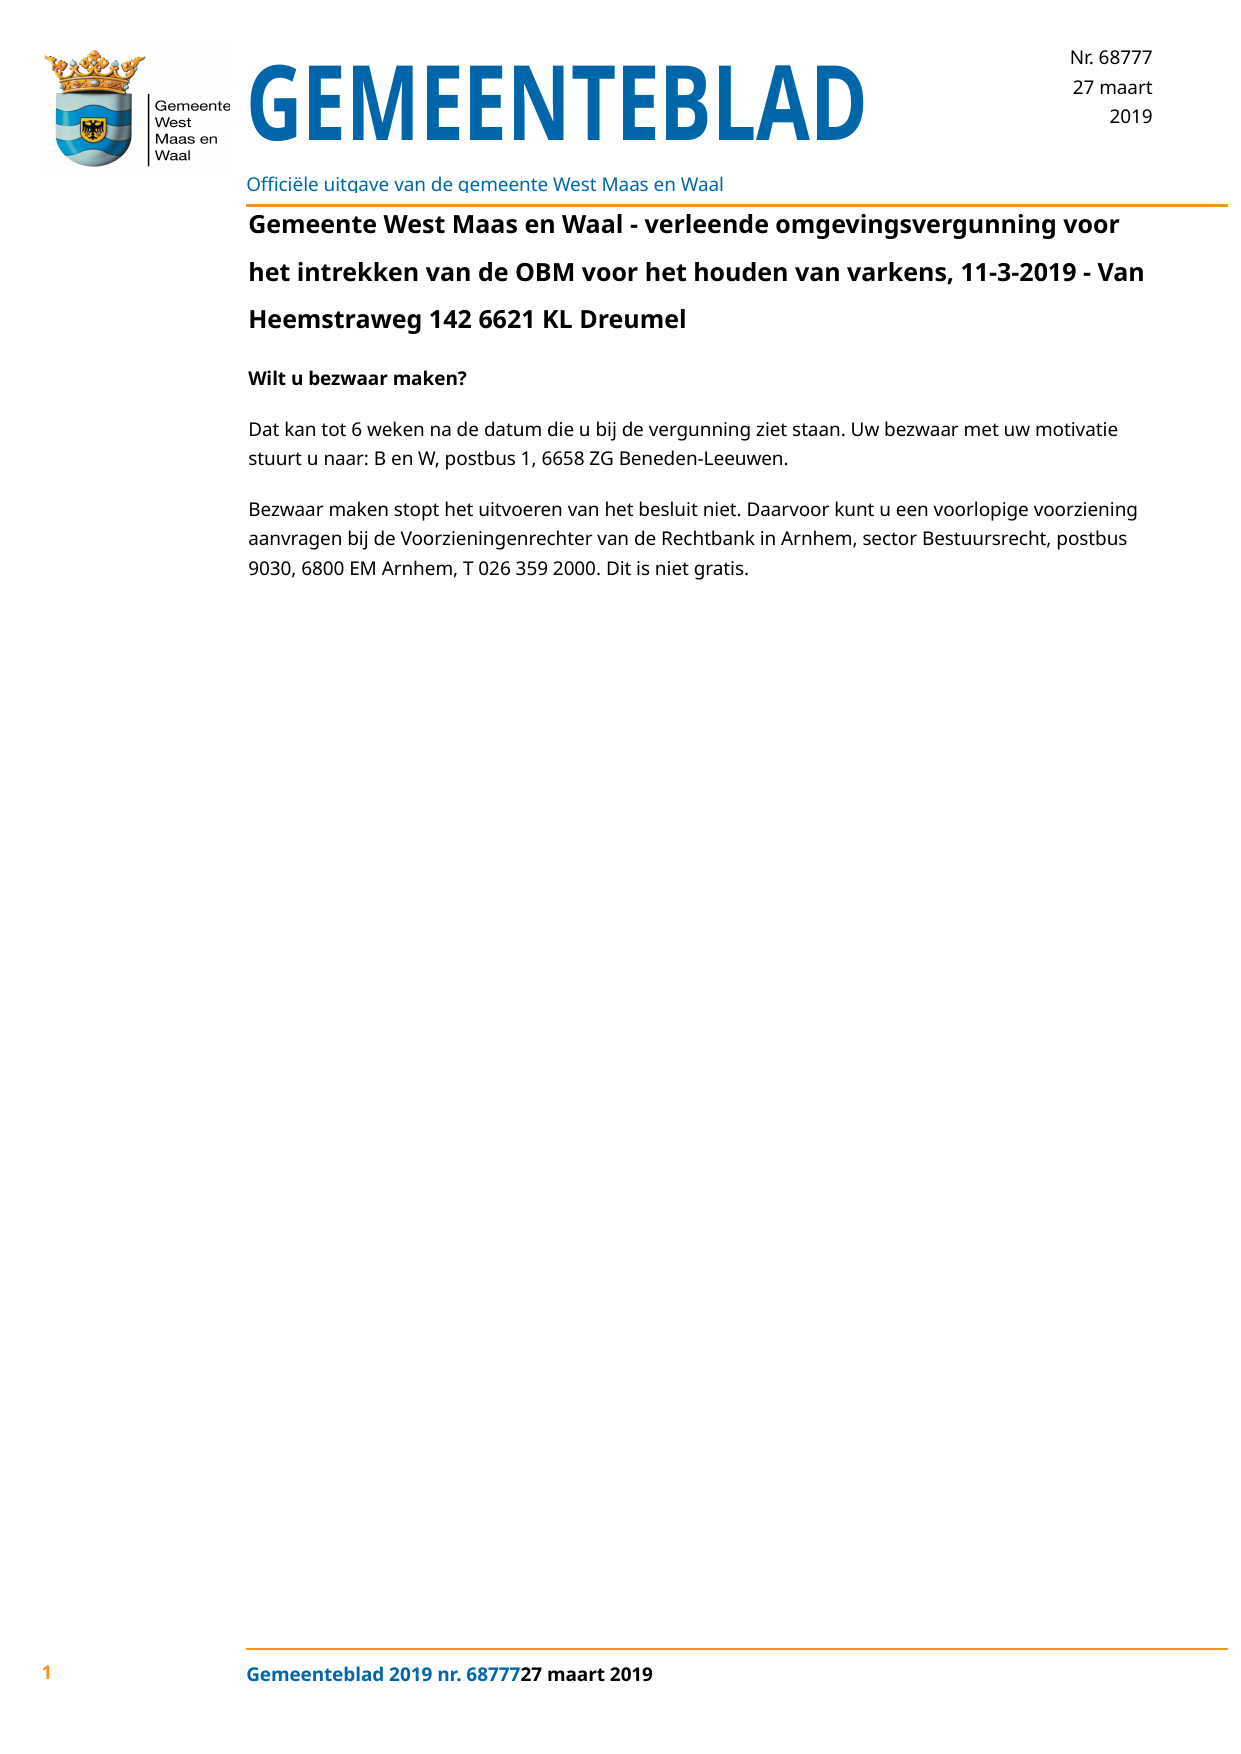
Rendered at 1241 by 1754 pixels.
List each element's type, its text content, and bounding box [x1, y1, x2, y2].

picture [41, 47, 231, 172]
text Wilt u bezwaar maken? [248, 366, 1152, 391]
text Bezwaar maken stopt het uitvoeren van het besluit niet. Daarvoor kunt u een voorlopige voorziening aanvragen bij de Voorzieningenrechter van de Rechtbank in Arnhem, sector Bestuursrecht, postbus 9030, 6800 EM Arnhem, T 026 359 2000. Dit is niet gratis. [248, 496, 1152, 581]
text Gemeente West Maas en Waal - verleende omgevingsvergunning voor het intrekken van de OBM voor het houden van varkens, 11-3-2019 - Van Heemstraweg 142 6621 KL Dreumel [248, 207, 1152, 336]
text Dat kan tot 6 weken na de datum die u bij de vergunning ziet staan. Uw bezwaar met uw motivatie stuurt u naar: B en W, postbus 1, 6658 ZG Beneden-Leeuwen. [248, 416, 1152, 471]
